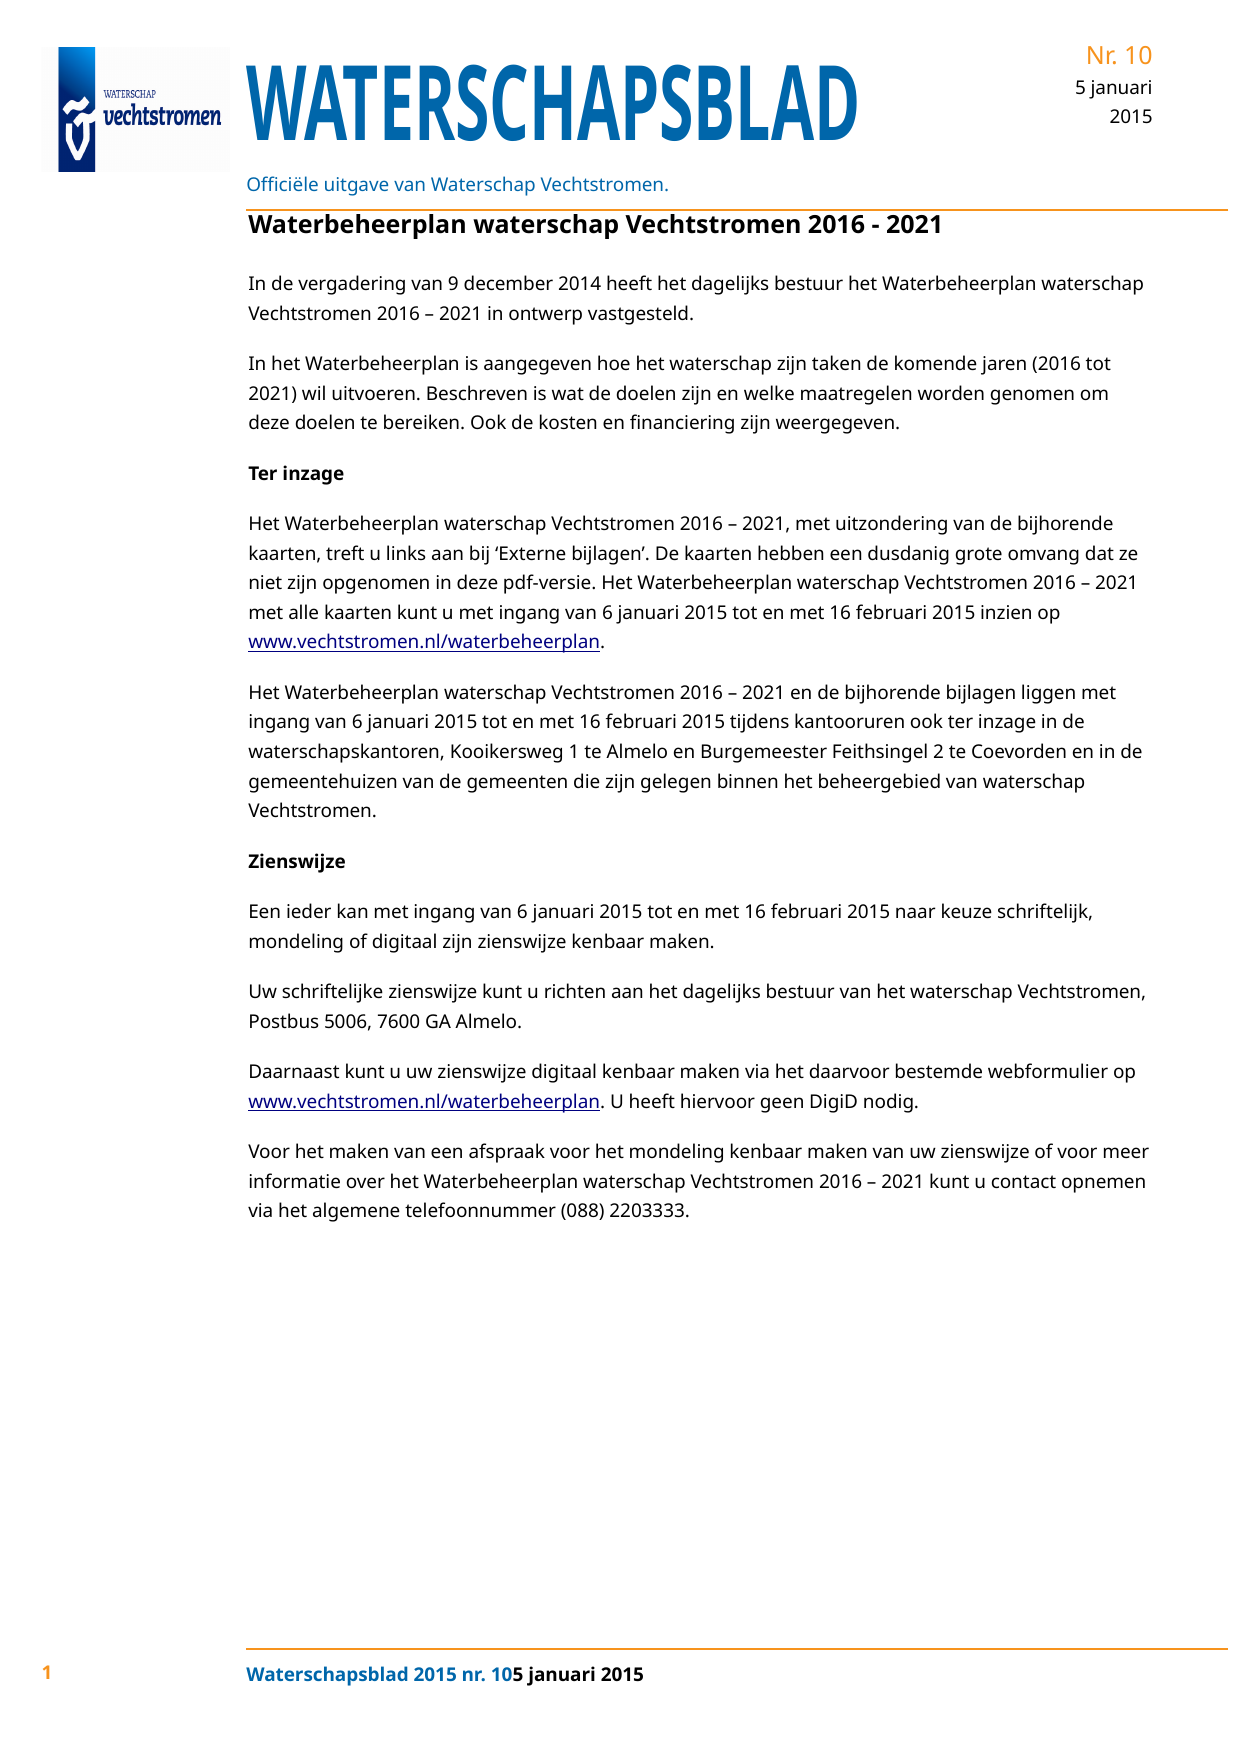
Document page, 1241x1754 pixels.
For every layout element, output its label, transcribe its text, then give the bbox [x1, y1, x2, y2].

text Daarnaast kunt u uw zienswijze digitaal kenbaar maken via het daarvoor bestemde webformulier op www.vechtstromen.nl/waterbeheerplan. U heeft hiervoor geen DigiD nodig. [248, 1058, 1152, 1113]
text Een ieder kan met ingang van 6 januari 2015 tot en met 16 februari 2015 naar keuze schriftelijk, mondeling of digitaal zijn zienswijze kenbaar maken. [248, 898, 1152, 953]
text In het Waterbeheerplan is aangegeven hoe het waterschap zijn taken de komende jaren (2016 tot 2021) wil uitvoeren. Beschreven is wat de doelen zijn en welke maatregelen worden genomen om deze doelen te bereiken. Ook de kosten en financiering zijn weergegeven. [248, 350, 1152, 435]
text Zienswijze [248, 848, 1152, 873]
picture [41, 47, 231, 172]
text In de vergadering van 9 december 2014 heeft het dagelijks bestuur het Waterbeheerplan waterschap Vechtstromen 2016 – 2021 in ontwerp vastgesteld. [248, 270, 1152, 326]
text Het Waterbeheerplan waterschap Vechtstromen 2016 – 2021, met uitzondering van de bijhorende kaarten, treft u links aan bij ‘Externe bijlagen’. De kaarten hebben een dusdanig grote omvang dat ze niet zijn opgenomen in deze pdf-versie. Het Waterbeheerplan waterschap Vechtstromen 2016 – 2021 met alle kaarten kunt u met ingang van 6 januari 2015 tot en met 16 februari 2015 inzien op www.vechtstromen.nl/waterbeheerplan. [248, 510, 1152, 654]
text Ter inzage [248, 460, 1152, 486]
text Voor het maken van een afspraak voor het mondeling kenbaar maken van uw zienswijze of voor meer informatie over het Waterbeheerplan waterschap Vechtstromen 2016 – 2021 kunt u contact opnemen via het algemene telefoonnummer (088) 2203333. [248, 1138, 1152, 1223]
text Het Waterbeheerplan waterschap Vechtstromen 2016 – 2021 en de bijhorende bijlagen liggen met ingang van 6 januari 2015 tot en met 16 februari 2015 tijdens kantooruren ook ter inzage in de waterschapskantoren, Kooikersweg 1 te Almelo en Burgemeester Feithsingel 2 te Coevorden en in de gemeentehuizen van de gemeenten die zijn gelegen binnen het beheergebied van waterschap Vechtstromen. [248, 679, 1152, 823]
text Waterbeheerplan waterschap Vechtstromen 2016 - 2021 [248, 211, 1152, 241]
text Uw schriftelijke zienswijze kunt u richten aan het dagelijks bestuur van het waterschap Vechtstromen, Postbus 5006, 7600 GA Almelo. [248, 978, 1152, 1033]
